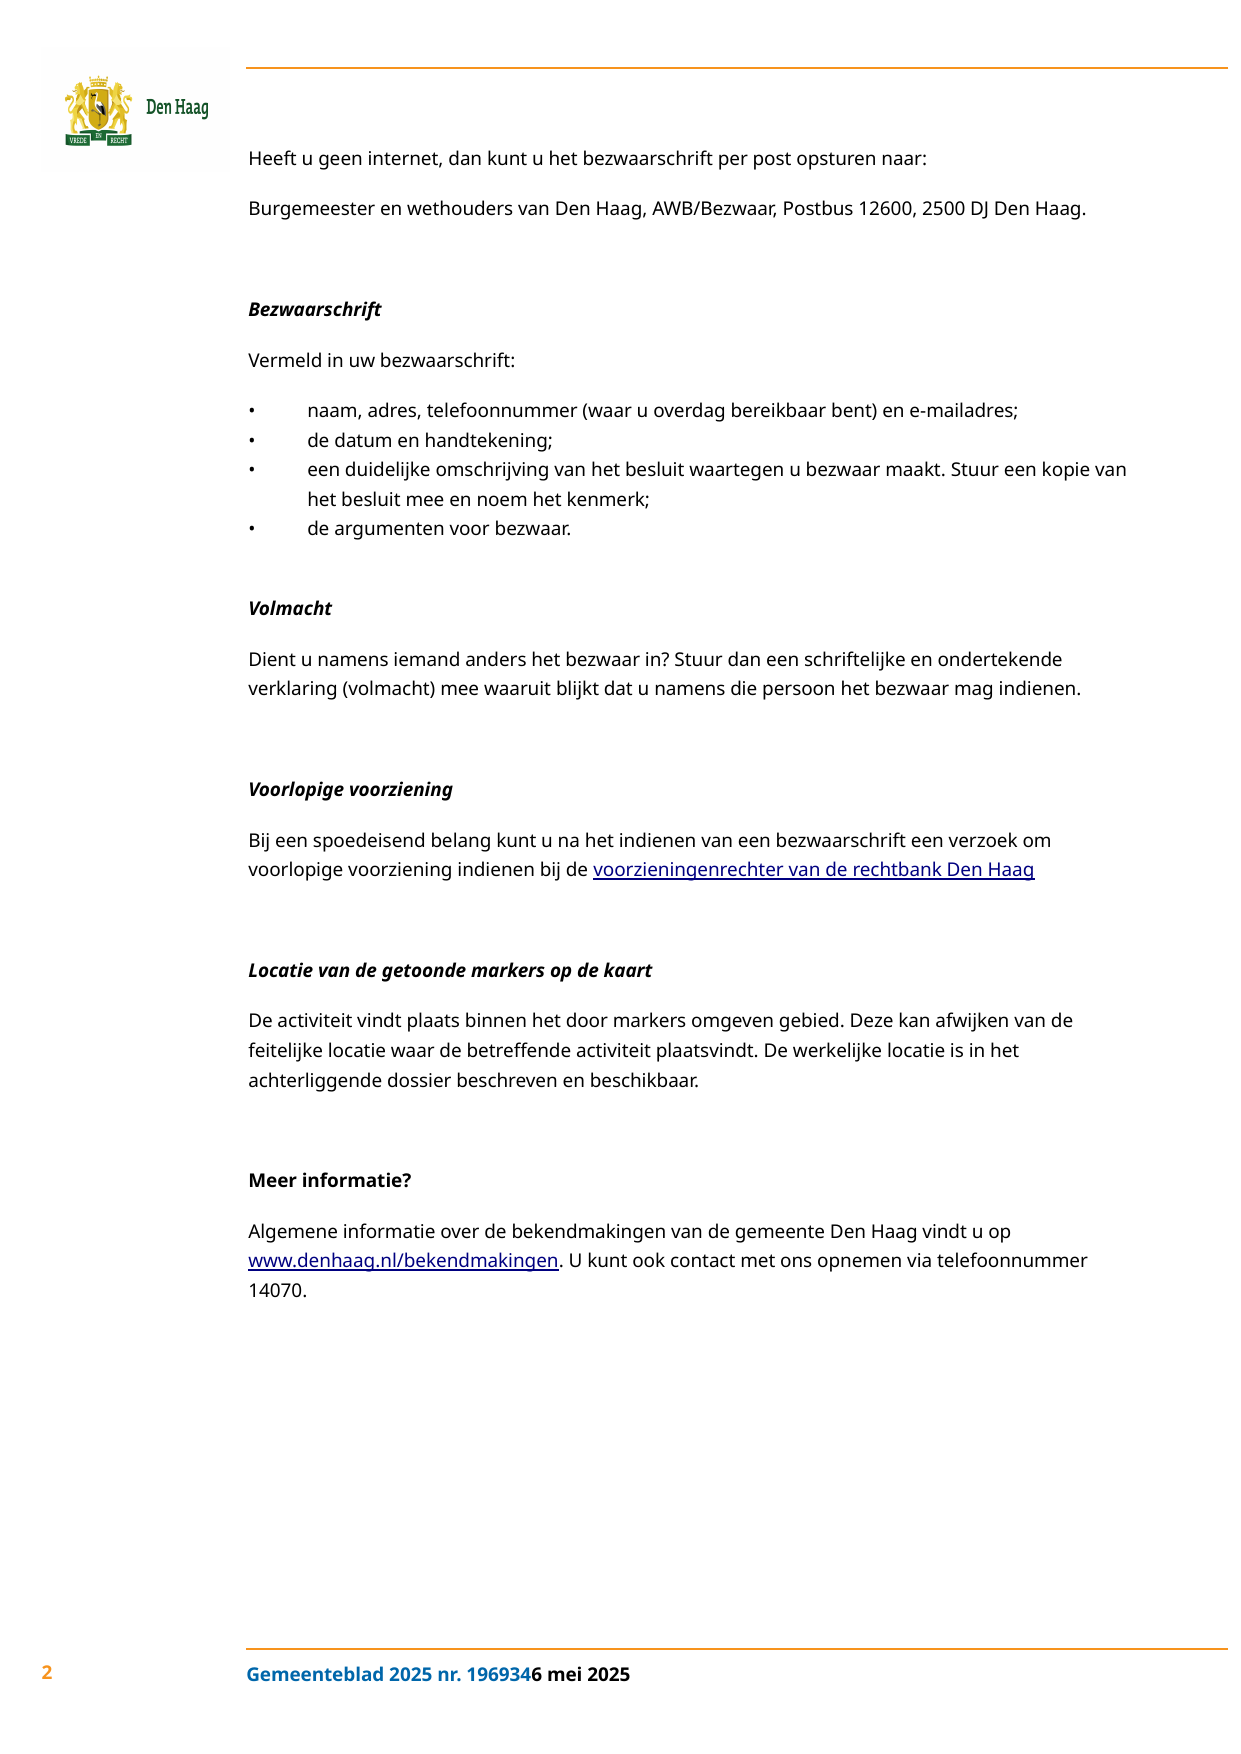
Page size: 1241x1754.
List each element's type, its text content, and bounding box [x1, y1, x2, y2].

text Locatie van de getoonde markers op de kaart [248, 957, 1152, 983]
list de argumenten voor bezwaar. [248, 516, 1152, 541]
text Vermeld in uw bezwaarschrift: [248, 347, 1152, 373]
picture [41, 47, 231, 172]
list de datum en handtekening; [248, 427, 1152, 453]
text Burgemeester en wethouders van Den Haag, AWB/Bezwaar, Postbus 12600, 2500 DJ Den Haag. [248, 196, 1152, 221]
text Bezwaarschrift [248, 296, 1152, 322]
text Bij een spoedeisend belang kunt u na het indienen van een bezwaarschrift een verzoek om voorlopige voorziening indienen bij de voorzieningenrechter van de rechtbank Den Haag [248, 827, 1152, 882]
list naam, adres, telefoonnummer (waar u overdag bereikbaar bent) en e-mailadres; [248, 397, 1152, 423]
text Algemene informatie over de bekendmakingen van de gemeente Den Haag vindt u op www.denhaag.nl/bekendmakingen. U kunt ook contact met ons opnemen via telefoonnummer 14070. [248, 1218, 1152, 1303]
text Voorlopige voorziening [248, 776, 1152, 802]
text Meer informatie? [248, 1168, 1152, 1193]
text Dient u namens iemand anders het bezwaar in? Stuur dan een schriftelijke en ondertekende verklaring (volmacht) mee waaruit blijkt dat u namens die persoon het bezwaar mag indienen. [248, 646, 1152, 701]
text De activiteit vindt plaats binnen het door markers omgeven gebied. Deze kan afwijken van de feitelijke locatie waar de betreffende activiteit plaatsvindt. De werkelijke locatie is in het achterliggende dossier beschreven en beschikbaar. [248, 1008, 1152, 1093]
text Volmacht [248, 596, 1152, 621]
text Heeft u geen internet, dan kunt u het bezwaarschrift per post opsturen naar: [248, 145, 1152, 171]
list een duidelijke omschrijving van het besluit waartegen u bezwaar maakt. Stuur een kopie van het besluit mee en noem het kenmerk; [248, 456, 1152, 512]
